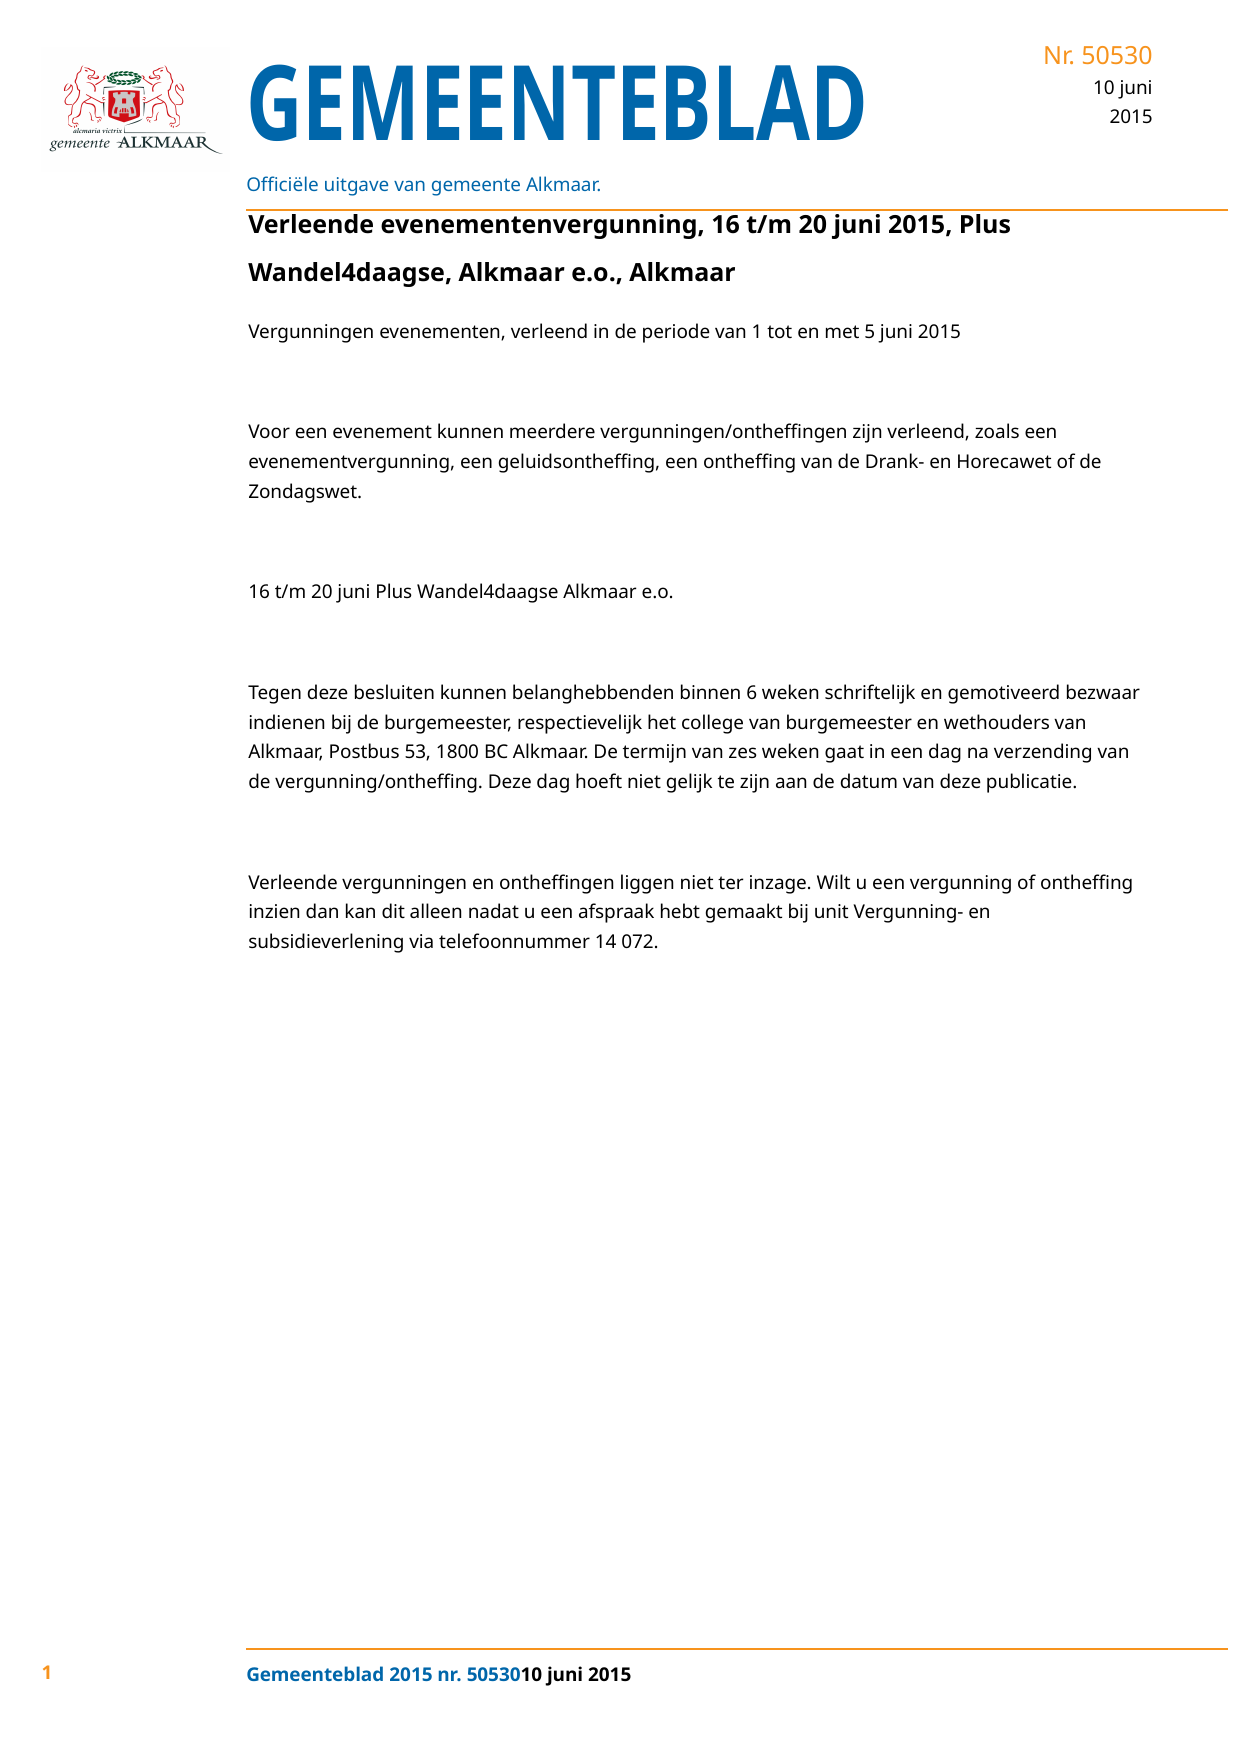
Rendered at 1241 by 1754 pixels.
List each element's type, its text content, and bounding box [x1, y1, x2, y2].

text Vergunningen evenementen, verleend in de periode van 1 tot en met 5 juni 2015 [248, 318, 1152, 344]
text Voor een evenement kunnen meerdere vergunningen/ontheffingen zijn verleend, zoals een evenementvergunning, een geluidsontheffing, een ontheffing van de Drank- en Horecawet of de Zondagswet. [248, 419, 1152, 504]
text Tegen deze besluiten kunnen belanghebbenden binnen 6 weken schriftelijk en gemotiveerd bezwaar indienen bij de burgemeester, respectievelijk het college van burgemeester en wethouders van Alkmaar, Postbus 53, 1800 BC Alkmaar. De termijn van zes weken gaat in een dag na verzending van de vergunning/ontheffing. Deze dag hoeft niet gelijk te zijn aan de datum van deze publicatie. [248, 679, 1152, 794]
text Verleende evenementenvergunning, 16 t/m 20 juni 2015, Plus Wandel4daagse, Alkmaar e.o., Alkmaar [248, 211, 1152, 288]
text 16 t/m 20 juni Plus Wandel4daagse Alkmaar e.o. [248, 579, 1152, 604]
picture [41, 47, 231, 172]
text Verleende vergunningen en ontheffingen liggen niet ter inzage. Wilt u een vergunning of ontheffing inzien dan kan dit alleen nadat u een afspraak hebt gemaakt bij unit Vergunning- en subsidieverlening via telefoonnummer 14 072. [248, 869, 1152, 954]
